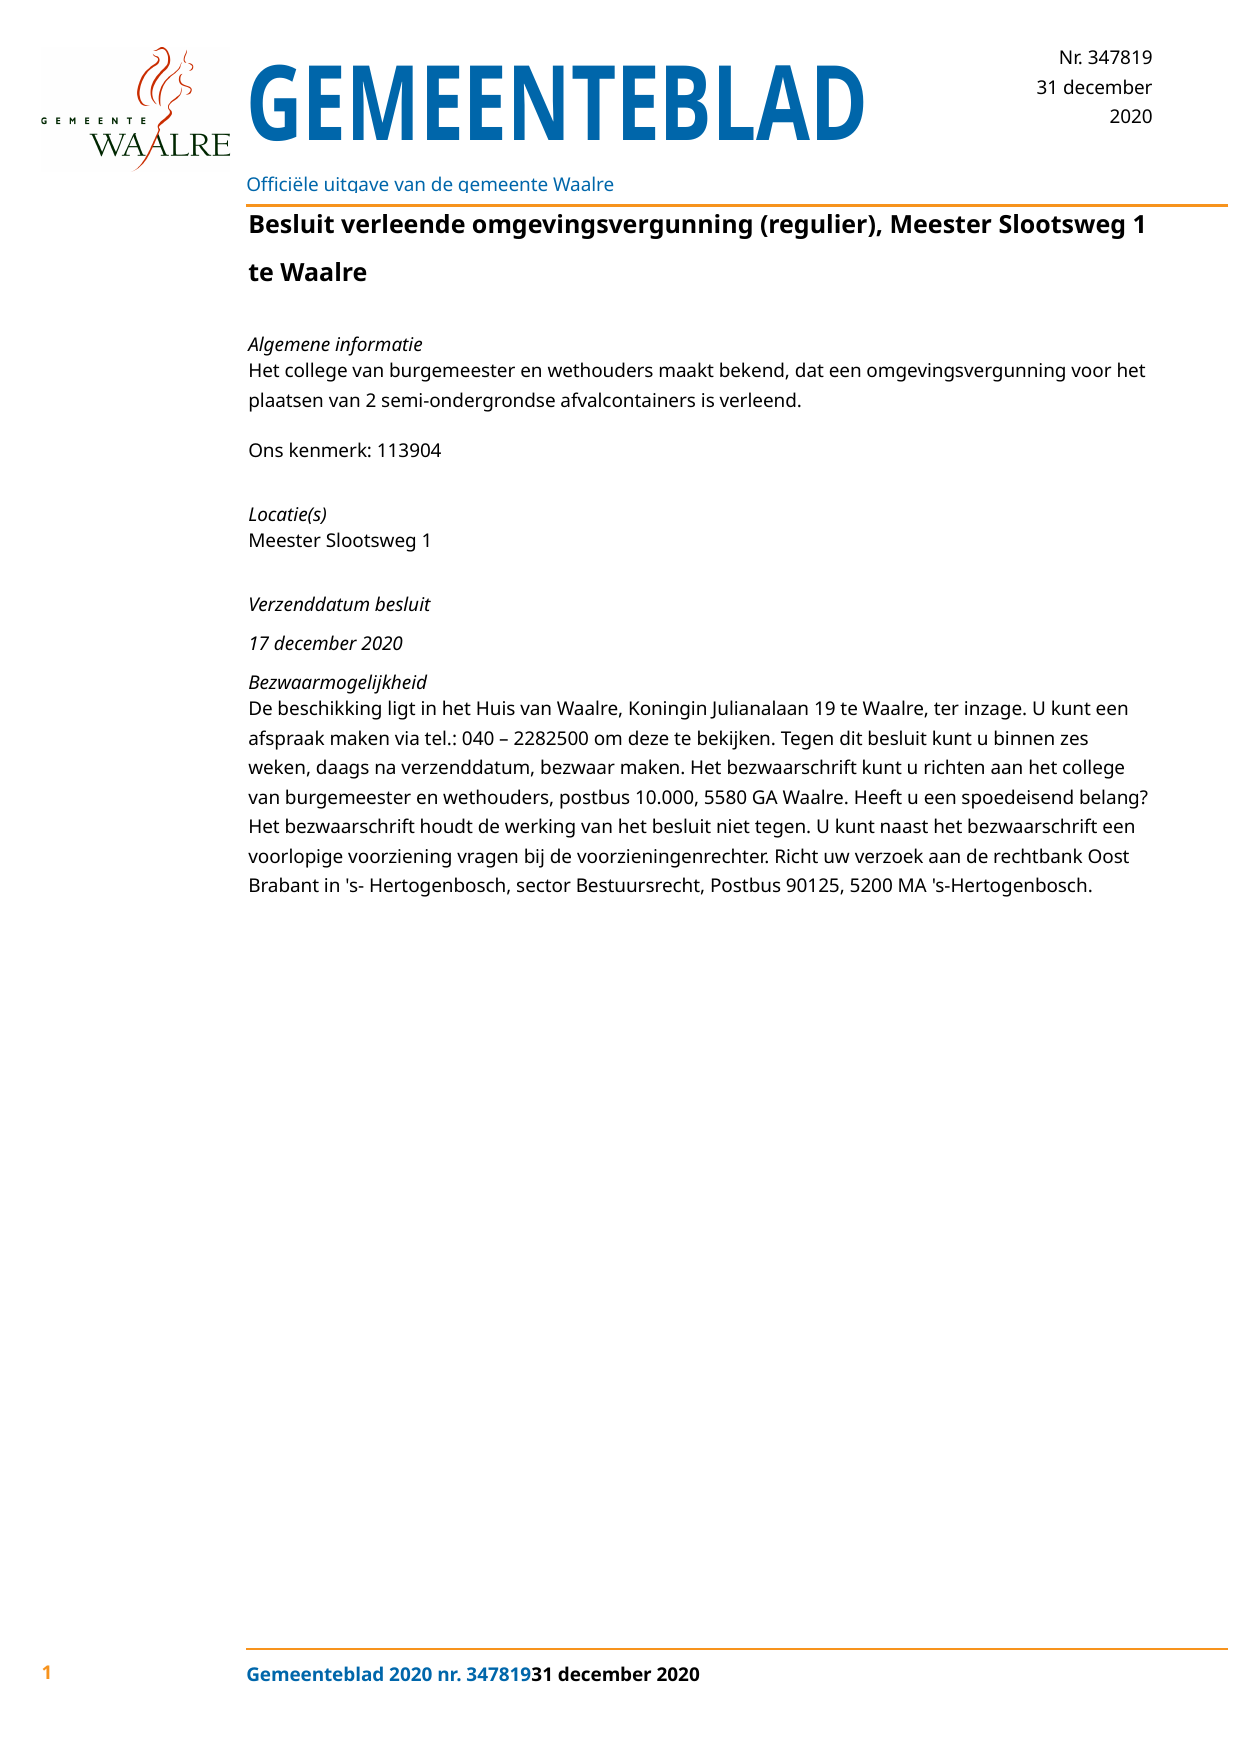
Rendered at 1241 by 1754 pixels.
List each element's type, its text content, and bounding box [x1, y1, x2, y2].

picture [41, 47, 231, 172]
text Besluit verleende omgevingsvergunning (regulier), Meester Slootsweg 1 te Waalre [248, 207, 1152, 288]
text Het college van burgemeester en wethouders maakt bekend, dat een omgevingsvergunning voor het plaatsen van 2 semi-ondergrondse afvalcontainers is verleend. [248, 357, 1152, 412]
text Bezwaarmogelijkheid [248, 669, 1152, 695]
text 17 december 2020 [248, 630, 1152, 656]
text Meester Slootsweg 1 [248, 527, 1152, 553]
text Locatie(s) [248, 501, 1152, 527]
text De beschikking ligt in het Huis van Waalre, Koningin Julianalaan 19 te Waalre, ter inzage. U kunt een afspraak maken via tel.: 040 – 2282500 om deze te bekijken. Tegen dit besluit kunt u binnen zes weken, daags na verzenddatum, bezwaar maken. Het bezwaarschrift kunt u richten aan het college van burgemeester en wethouders, postbus 10.000, 5580 GA Waalre. Heeft u een spoedeisend belang? Het bezwaarschrift houdt de werking van het besluit niet tegen. U kunt naast het bezwaarschrift een voorlopige voorziening vragen bij de voorzieningenrechter. Richt uw verzoek aan de rechtbank Oost Brabant in 's- Hertogenbosch, sector Bestuursrecht, Postbus 90125, 5200 MA 's-Hertogenbosch. [248, 695, 1152, 898]
text Algemene informatie [248, 331, 1152, 357]
text Verzenddatum besluit [248, 591, 1152, 617]
text Ons kenmerk: 113904 [248, 437, 1152, 463]
